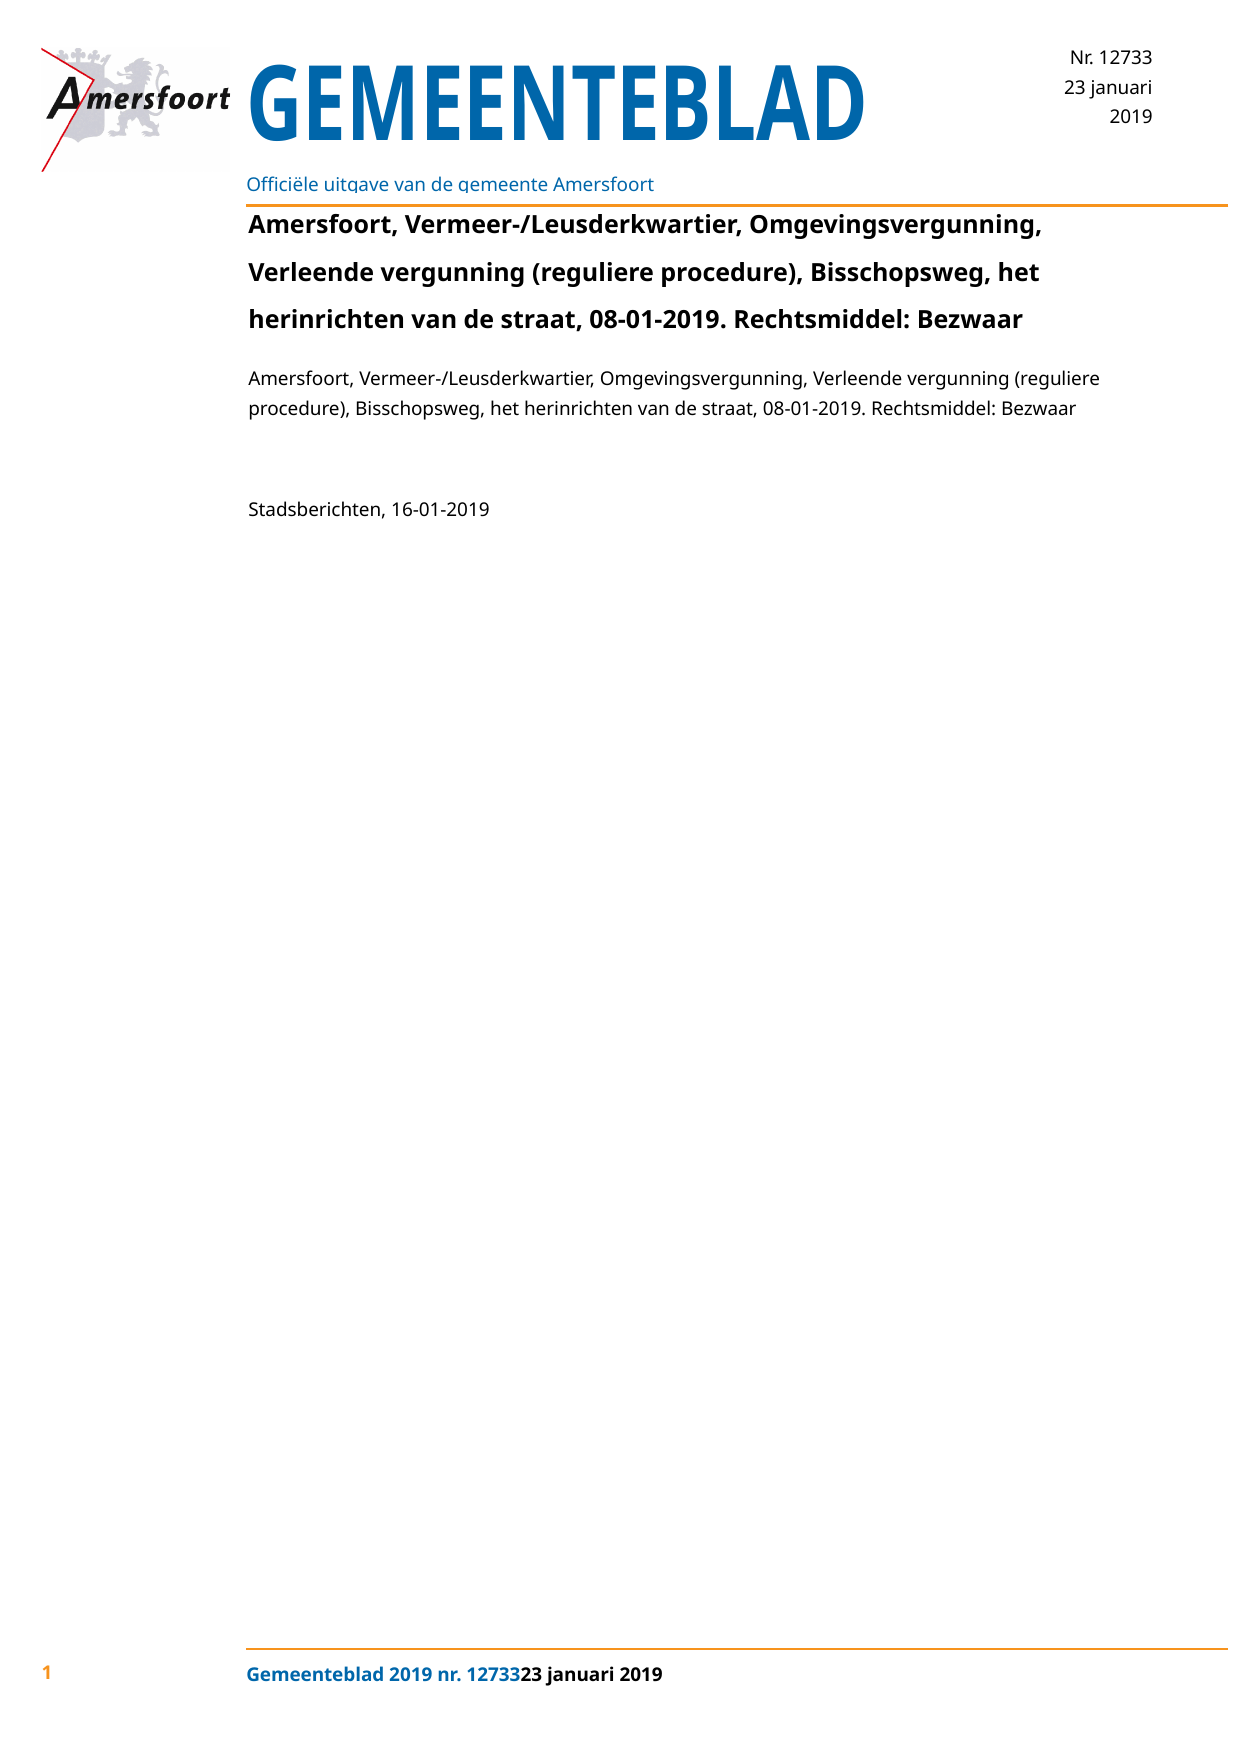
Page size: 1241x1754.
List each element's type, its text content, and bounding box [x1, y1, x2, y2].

text Amersfoort, Vermeer-/Leusderkwartier, Omgevingsvergunning, Verleende vergunning (reguliere procedure), Bisschopsweg, het herinrichten van de straat, 08-01-2019. Rechtsmiddel: Bezwaar [248, 207, 1152, 336]
text Amersfoort, Vermeer-/Leusderkwartier, Omgevingsvergunning, Verleende vergunning (reguliere procedure), Bisschopsweg, het herinrichten van de straat, 08-01-2019. Rechtsmiddel: Bezwaar [248, 366, 1152, 421]
text Stadsberichten, 16-01-2019 [248, 496, 1152, 522]
picture [41, 47, 231, 172]
